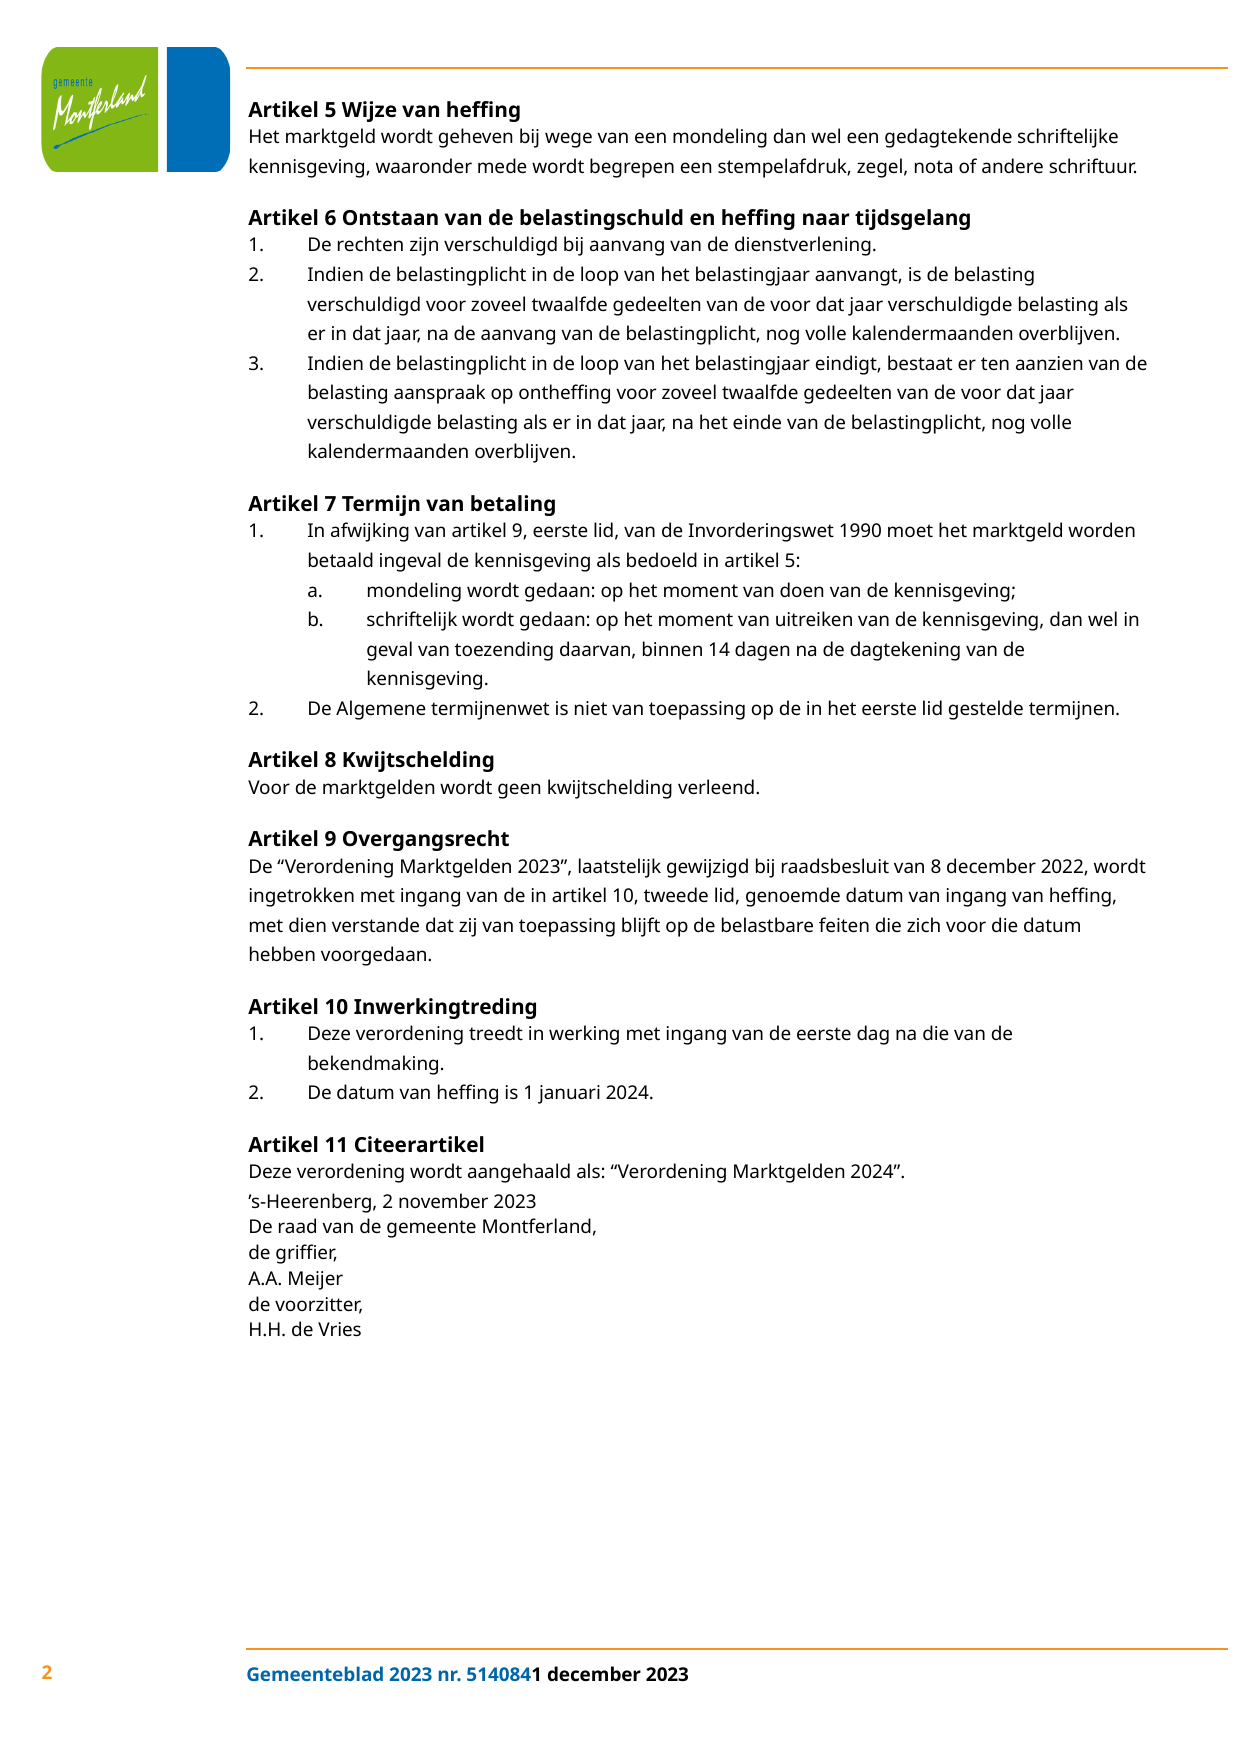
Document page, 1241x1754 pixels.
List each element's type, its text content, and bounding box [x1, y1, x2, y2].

text Deze verordening wordt aangehaald als: “Verordening Marktgelden 2024”. [248, 1158, 1152, 1184]
list In afwijking van artikel 9, eerste lid, van de Invorderingswet 1990 moet het marktgeld worden betaald ingeval de kennisgeving als bedoeld in artikel 5: [248, 518, 1152, 573]
list De Algemene termijnenwet is niet van toepassing op de in het eerste lid gestelde termijnen. [248, 695, 1152, 721]
list Deze verordening treedt in werking met ingang van de eerste dag na die van de bekendmaking. [248, 1020, 1152, 1076]
picture [41, 47, 231, 172]
text Artikel 11 Citeerartikel [248, 1130, 1152, 1158]
list mondeling wordt gedaan: op het moment van doen van de kennisgeving; [307, 577, 1152, 602]
text Artikel 7 Termijn van betaling [248, 489, 1152, 518]
text A.A. Meijer [248, 1265, 1152, 1291]
text Artikel 5 Wijze van heffing [248, 95, 1152, 123]
text Artikel 6 Ontstaan van de belastingschuld en heffing naar tijdsgelang [248, 203, 1152, 232]
text Artikel 10 Inwerkingtreding [248, 992, 1152, 1020]
text de griffier, [248, 1239, 1152, 1265]
list Indien de belastingplicht in de loop van het belastingjaar aanvangt, is de belasting verschuldigd voor zoveel twaalfde gedeelten van de voor dat jaar verschuldigde belasting als er in dat jaar, na de aanvang van de belastingplicht, nog volle kalendermaanden overblijven. [248, 261, 1152, 346]
text Artikel 9 Overgangsrecht [248, 824, 1152, 853]
list schriftelijk wordt gedaan: op het moment van uitreiken van de kennisgeving, dan wel in geval van toezending daarvan, binnen 14 dagen na de dagtekening van de kennisgeving. [307, 606, 1152, 691]
text Het marktgeld wordt geheven bij wege van een mondeling dan wel een gedagtekende schriftelijke kennisgeving, waaronder mede wordt begrepen een stempelafdruk, zegel, nota of andere schriftuur. [248, 123, 1152, 178]
text Voor de marktgelden wordt geen kwijtschelding verleend. [248, 774, 1152, 800]
text de voorzitter, [248, 1291, 1152, 1317]
text Artikel 8 Kwijtschelding [248, 746, 1152, 774]
text ’s-Heerenberg, 2 november 2023 [248, 1188, 1152, 1214]
list De datum van heffing is 1 januari 2024. [248, 1079, 1152, 1105]
text H.H. de Vries [248, 1317, 1152, 1342]
text De “Verordening Marktgelden 2023”, laatstelijk gewijzigd bij raadsbesluit van 8 december 2022, wordt ingetrokken met ingang van de in artikel 10, tweede lid, genoemde datum van ingang van heffing, met dien verstande dat zij van toepassing blijft op de belastbare feiten die zich voor die datum hebben voorgedaan. [248, 853, 1152, 967]
text De raad van de gemeente Montferland, [248, 1214, 1152, 1239]
list Indien de belastingplicht in de loop van het belastingjaar eindigt, bestaat er ten aanzien van de belasting aanspraak op ontheffing voor zoveel twaalfde gedeelten van de voor dat jaar verschuldigde belasting als er in dat jaar, na het einde van de belastingplicht, nog volle kalendermaanden overblijven. [248, 350, 1152, 464]
list De rechten zijn verschuldigd bij aanvang van de dienstverlening. [248, 232, 1152, 257]
